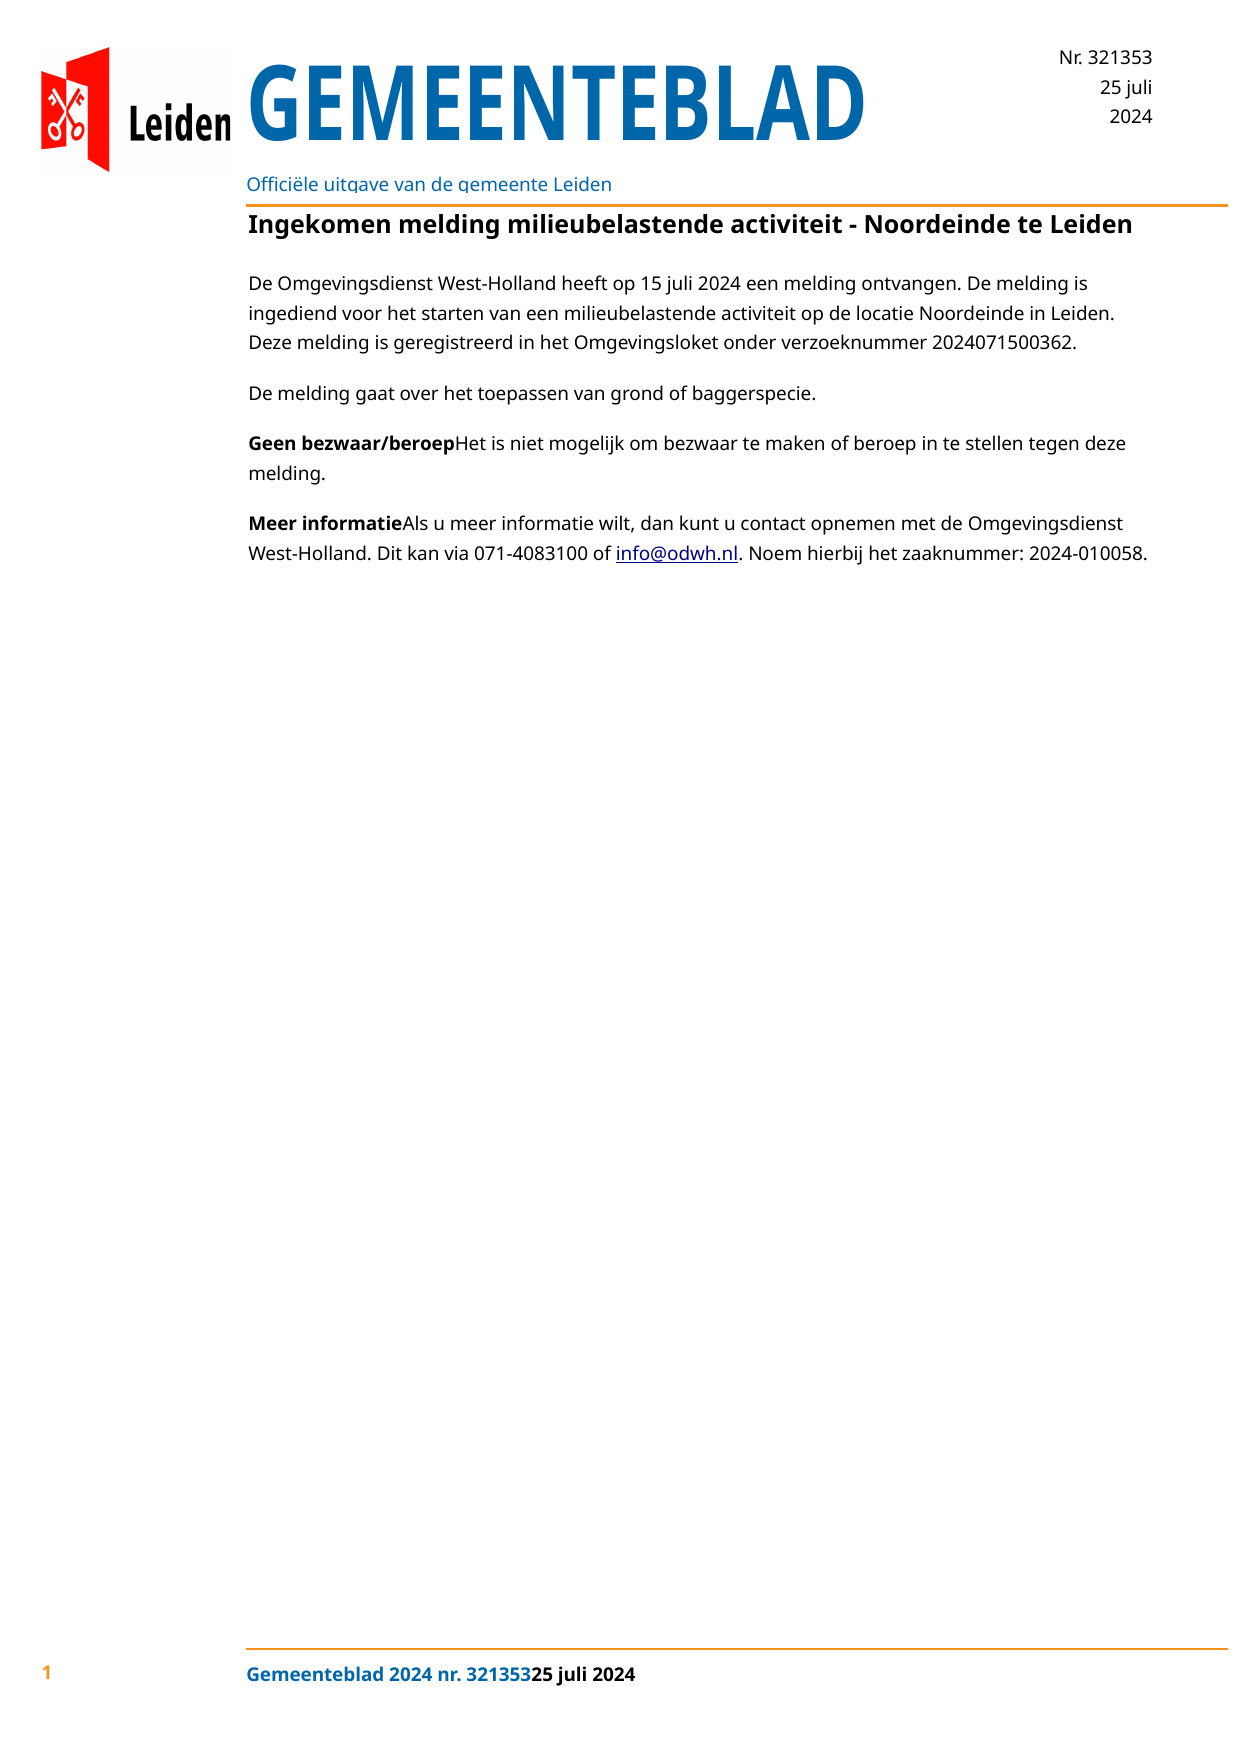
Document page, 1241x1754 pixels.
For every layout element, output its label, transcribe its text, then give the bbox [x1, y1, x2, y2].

text De Omgevingsdienst West-Holland heeft op 15 juli 2024 een melding ontvangen. De melding is ingediend voor het starten van een milieubelastende activiteit op de locatie Noordeinde in Leiden. Deze melding is geregistreerd in het Omgevingsloket onder verzoeknummer 2024071500362. [248, 270, 1152, 355]
picture [41, 47, 231, 172]
text Meer informatieAls u meer informatie wilt, dan kunt u contact opnemen met de Omgevingsdienst West-Holland. Dit kan via 071-4083100 of info@odwh.nl. Noem hierbij het zaaknummer: 2024-010058. [248, 510, 1152, 566]
text Ingekomen melding milieubelastende activiteit - Noordeinde te Leiden [248, 207, 1152, 241]
text Geen bezwaar/beroepHet is niet mogelijk om bezwaar te maken of beroep in te stellen tegen deze melding. [248, 430, 1152, 486]
text De melding gaat over het toepassen van grond of baggerspecie. [248, 380, 1152, 406]
